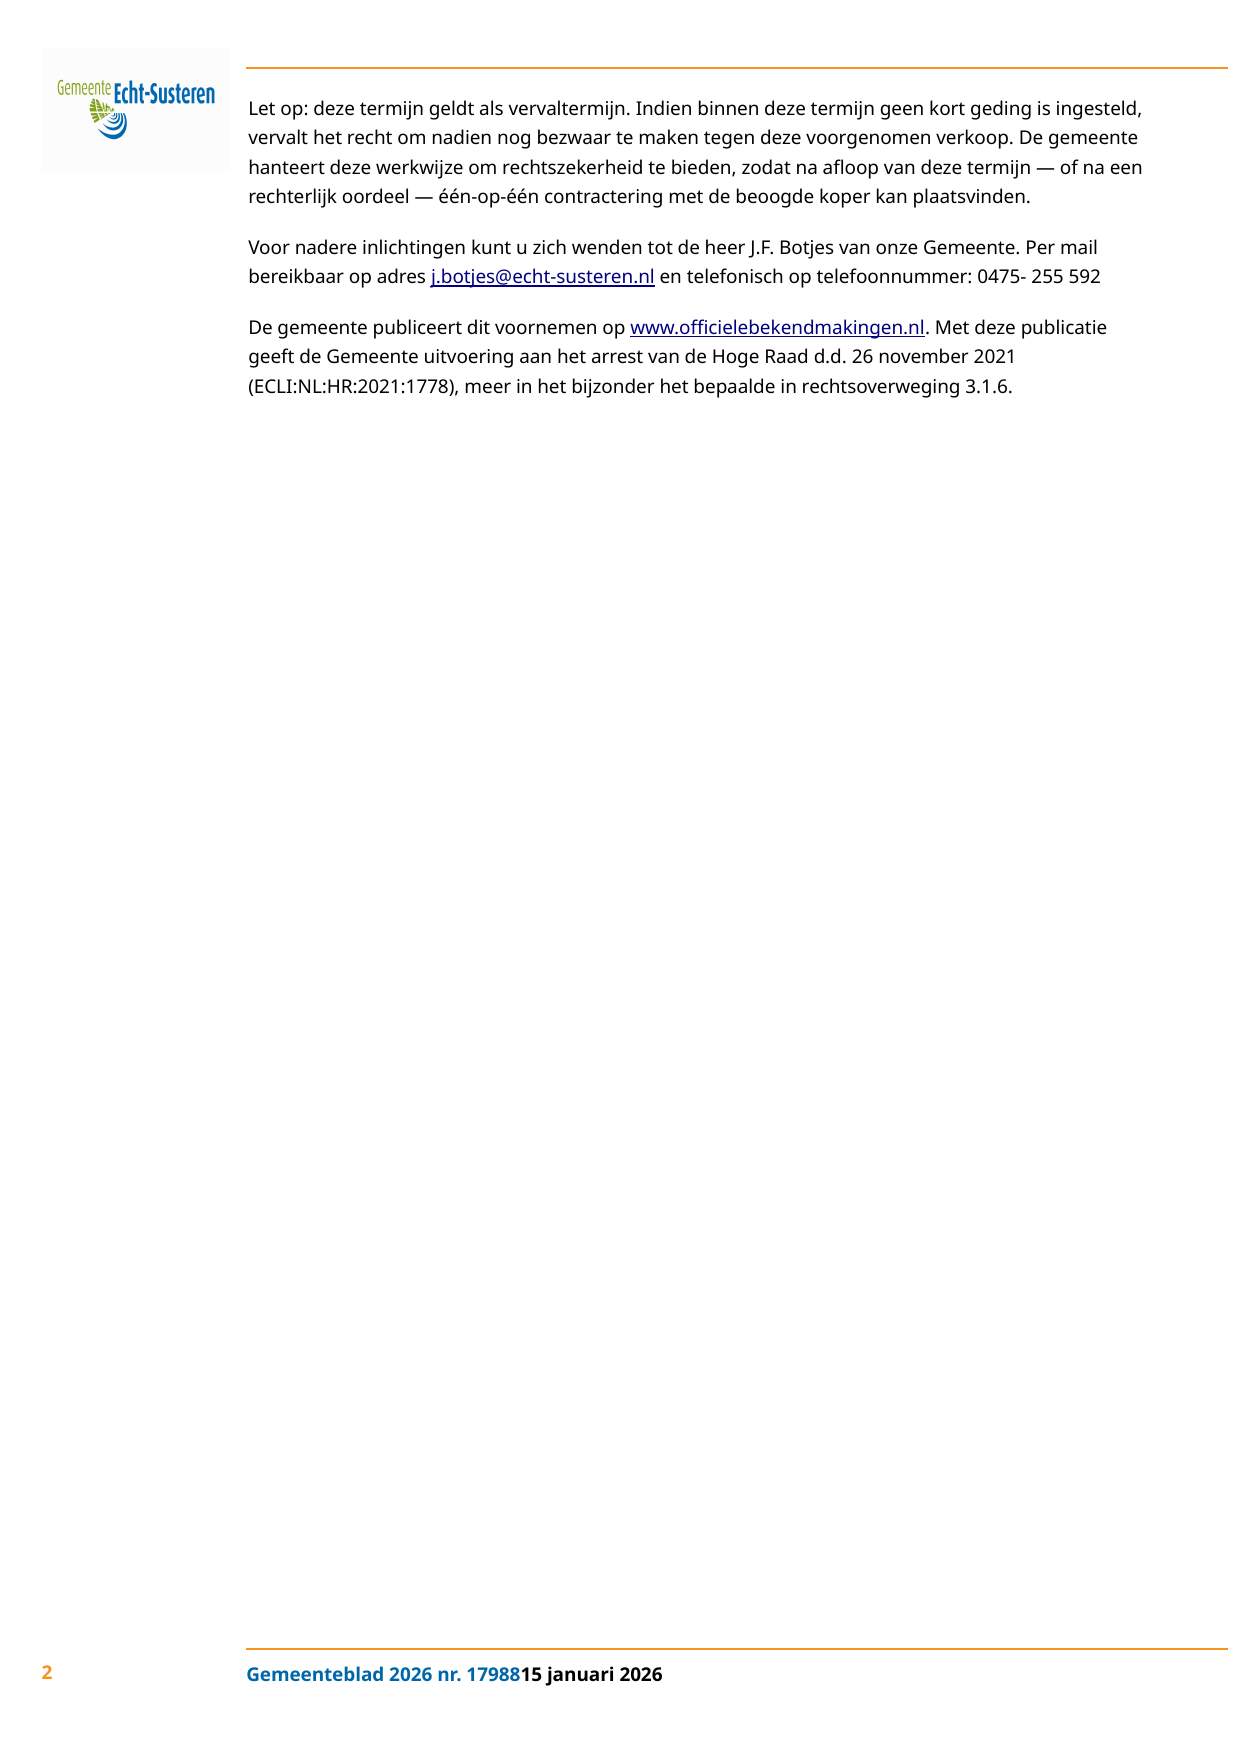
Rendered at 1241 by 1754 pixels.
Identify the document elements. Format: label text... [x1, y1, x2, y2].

text Let op: deze termijn geldt als vervaltermijn. Indien binnen deze termijn geen kort geding is ingesteld, vervalt het recht om nadien nog bezwaar te maken tegen deze voorgenomen verkoop. De gemeente hanteert deze werkwijze om rechtszekerheid te bieden, zodat na afloop van deze termijn — of na een rechterlijk oordeel — één-op-één contractering met de beoogde koper kan plaatsvinden. [248, 95, 1152, 209]
text Voor nadere inlichtingen kunt u zich wenden tot de heer J.F. Botjes van onze Gemeente. Per mail bereikbaar op adres j.botjes@echt-susteren.nl en telefonisch op telefoonnummer: 0475- 255 592 [248, 234, 1152, 289]
text De gemeente publiceert dit voornemen op www.officielebekendmakingen.nl. Met deze publicatie geeft de Gemeente uitvoering aan het arrest van de Hoge Raad d.d. 26 november 2021 (ECLI:NL:HR:2021:1778), meer in het bijzonder het bepaalde in rechtsoverweging 3.1.6. [248, 314, 1152, 399]
picture [41, 47, 231, 172]
